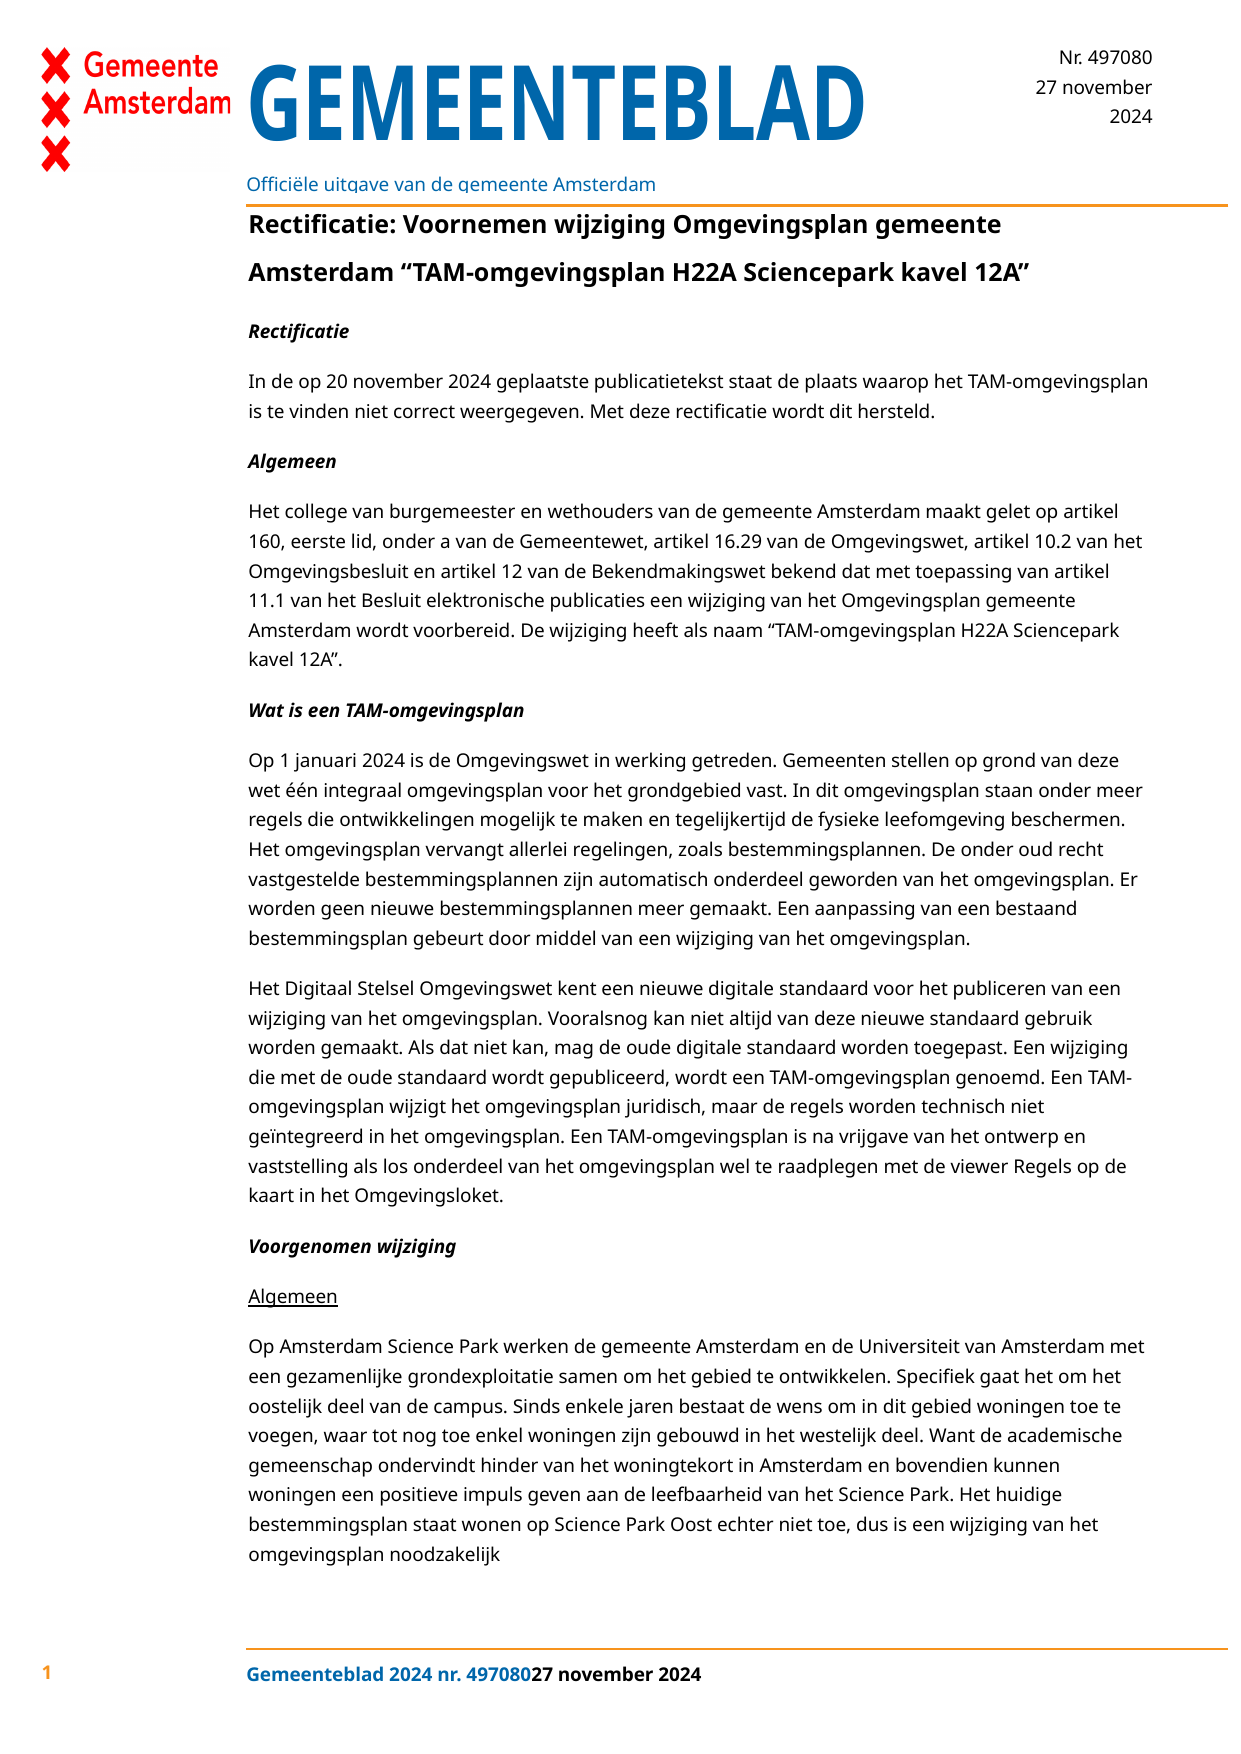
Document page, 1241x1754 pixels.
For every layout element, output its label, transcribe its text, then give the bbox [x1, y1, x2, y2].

text Rectificatie [248, 318, 1152, 344]
text Het Digitaal Stelsel Omgevingswet kent een nieuwe digitale standaard voor het publiceren van een wijziging van het omgevingsplan. Vooralsnog kan niet altijd van deze nieuwe standaard gebruik worden gemaakt. Als dat niet kan, mag de oude digitale standaard worden toegepast. Een wijziging die met de oude standaard wordt gepubliceerd, wordt een TAM-omgevingsplan genoemd. Een TAM-omgevingsplan wijzigt het omgevingsplan juridisch, maar de regels worden technisch niet geïntegreerd in het omgevingsplan. Een TAM-omgevingsplan is na vrijgave van het ontwerp en vaststelling als los onderdeel van het omgevingsplan wel te raadplegen met de viewer Regels op de kaart in het Omgevingsloket. [248, 975, 1152, 1208]
text Wat is een TAM-omgevingsplan [248, 697, 1152, 723]
text Op 1 januari 2024 is de Omgevingswet in werking getreden. Gemeenten stellen op grond van deze wet één integraal omgevingsplan voor het grondgebied vast. In dit omgevingsplan staan onder meer regels die ontwikkelingen mogelijk te maken en tegelijkertijd de fysieke leefomgeving beschermen. Het omgevingsplan vervangt allerlei regelingen, zoals bestemmingsplannen. De onder oud recht vastgestelde bestemmingsplannen zijn automatisch onderdeel geworden van het omgevingsplan. Er worden geen nieuwe bestemmingsplannen meer gemaakt. Een aanpassing van een bestaand bestemmingsplan gebeurt door middel van een wijziging van het omgevingsplan. [248, 747, 1152, 951]
text In de op 20 november 2024 geplaatste publicatietekst staat de plaats waarop het TAM-omgevingsplan is te vinden niet correct weergegeven. Met deze rectificatie wordt dit hersteld. [248, 368, 1152, 424]
text Rectificatie: Voornemen wijziging Omgevingsplan gemeente Amsterdam “TAM-omgevingsplan H22A Sciencepark kavel 12A” [248, 207, 1152, 288]
text Op Amsterdam Science Park werken de gemeente Amsterdam en de Universiteit van Amsterdam met een gezamenlijke grondexploitatie samen om het gebied te ontwikkelen. Specifiek gaat het om het oostelijk deel van de campus. Sinds enkele jaren bestaat de wens om in dit gebied woningen toe te voegen, waar tot nog toe enkel woningen zijn gebouwd in het westelijk deel. Want de academische gemeenschap ondervindt hinder van het woningtekort in Amsterdam en bovendien kunnen woningen een positieve impuls geven aan de leefbaarheid van het Science Park. Het huidige bestemmingsplan staat wonen op Science Park Oost echter niet toe, dus is een wijziging van het omgevingsplan noodzakelijk [248, 1334, 1152, 1567]
text Algemeen [248, 1283, 1152, 1309]
text Voorgenomen wijziging [248, 1233, 1152, 1259]
text Het college van burgemeester en wethouders van de gemeente Amsterdam maakt gelet op artikel 160, eerste lid, onder a van de Gemeentewet, artikel 16.29 van de Omgevingswet, artikel 10.2 van het Omgevingsbesluit en artikel 12 van de Bekendmakingswet bekend dat met toepassing van artikel 11.1 van het Besluit elektronische publicaties een wijziging van het Omgevingsplan gemeente Amsterdam wordt voorbereid. De wijziging heeft als naam “TAM-omgevingsplan H22A Sciencepark kavel 12A”. [248, 499, 1152, 672]
text Algemeen [248, 448, 1152, 474]
picture [41, 47, 231, 172]
